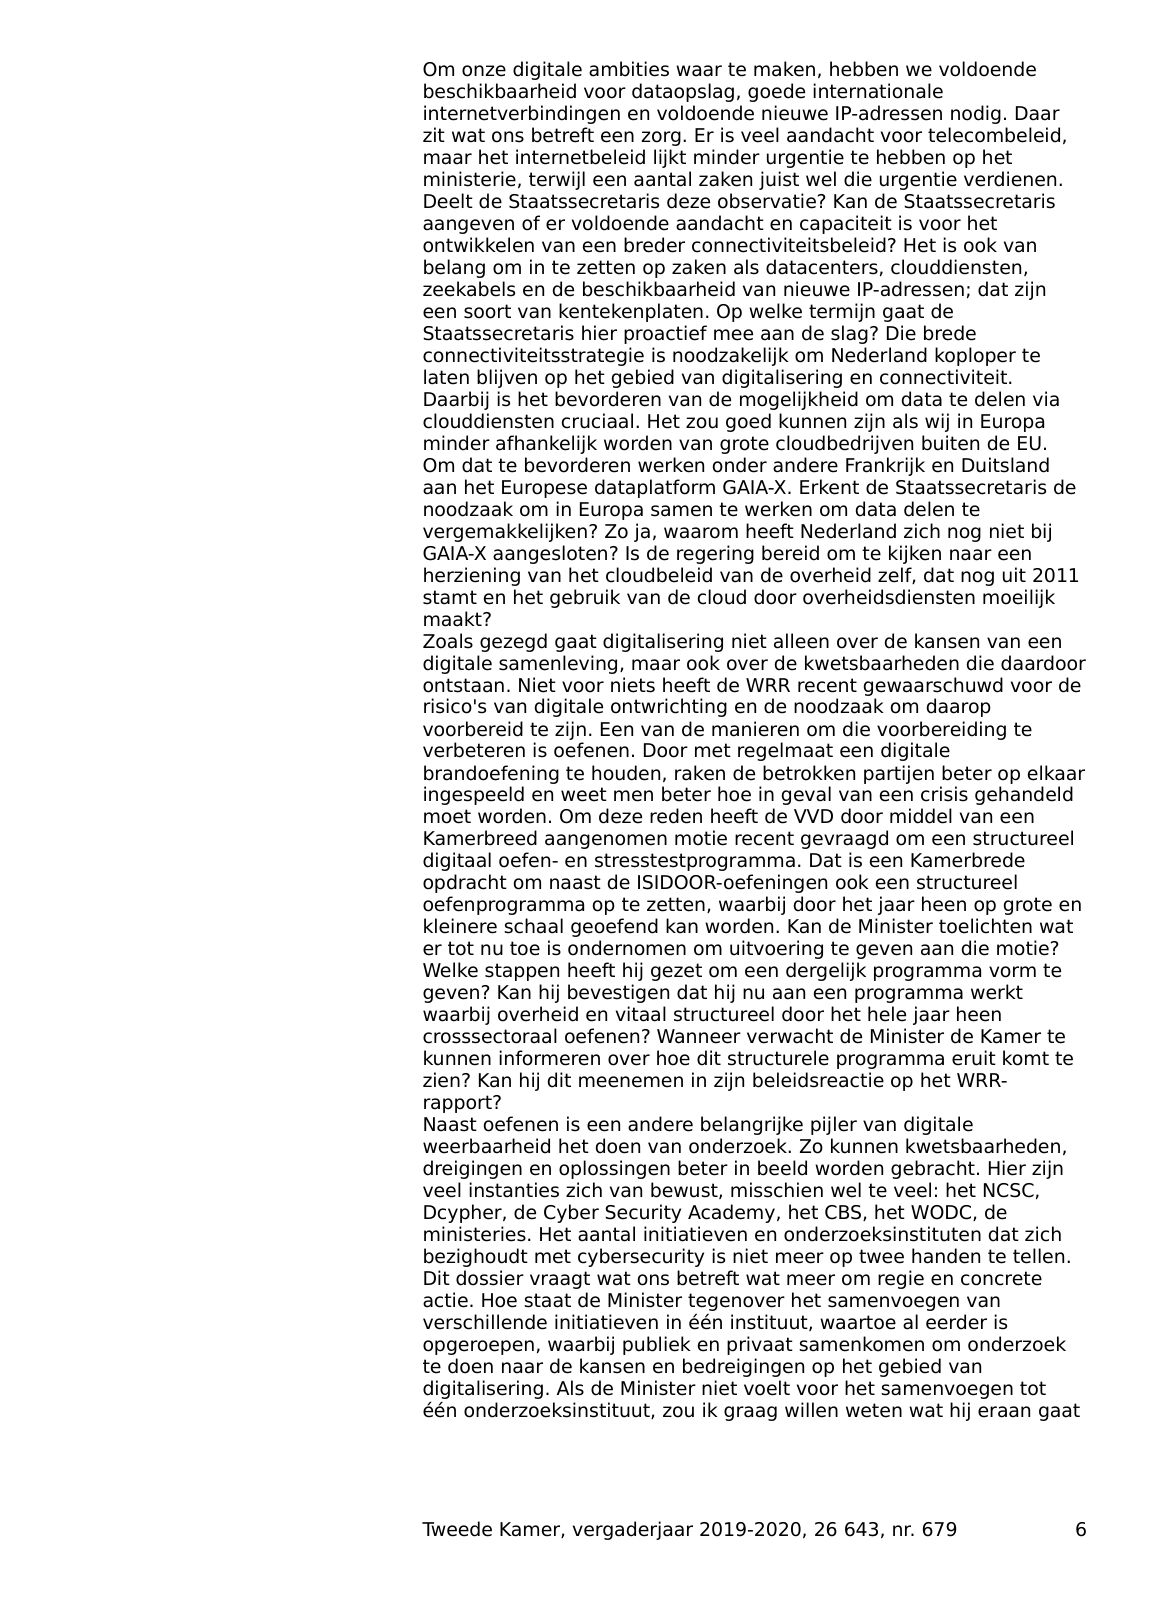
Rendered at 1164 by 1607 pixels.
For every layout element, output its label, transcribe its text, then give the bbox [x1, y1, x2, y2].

text Om onze digitale ambities waar te maken, hebben we voldoende beschikbaarheid voor dataopslag, goede internationale internetverbindingen en voldoende nieuwe IP-adressen nodig. Daar zit wat ons betreft een zorg. Er is veel aandacht voor telecombeleid, maar het internetbeleid lijkt minder urgentie te hebben op het ministerie, terwijl een aantal zaken juist wel die urgentie verdienen. Deelt de Staatssecretaris deze observatie? Kan de Staatssecretaris aangeven of er voldoende aandacht en capaciteit is voor het ontwikkelen van een breder connectiviteitsbeleid? Het is ook van belang om in te zetten op zaken als datacenters, clouddiensten, zeekabels en de beschikbaarheid van nieuwe IP-adressen; dat zijn een soort van kentekenplaten. Op welke termijn gaat de Staatssecretaris hier proactief mee aan de slag? Die brede connectiviteitsstrategie is noodzakelijk om Nederland koploper te laten blijven op het gebied van digitalisering en connectiviteit. Daarbij is het bevorderen van de mogelijkheid om data te delen via clouddiensten cruciaal. Het zou goed kunnen zijn als wij in Europa minder afhankelijk worden van grote cloudbedrijven buiten de EU. Om dat te bevorderen werken onder andere Frankrijk en Duitsland aan het Europese dataplatform GAIA-X. Erkent de Staatssecretaris de noodzaak om in Europa samen te werken om data delen te vergemakkelijken? Zo ja, waarom heeft Nederland zich nog niet bij GAIA-X aangesloten? Is de regering bereid om te kijken naar een herziening van het cloudbeleid van de overheid zelf, dat nog uit 2011 stamt en het gebruik van de cloud door overheidsdiensten moeilijk maakt? [422, 59, 1087, 631]
text Zoals gezegd gaat digitalisering niet alleen over de kansen van een digitale samenleving, maar ook over de kwetsbaarheden die daardoor ontstaan. Niet voor niets heeft de WRR recent gewaarschuwd voor de risico's van digitale ontwrichting en de noodzaak om daarop voorbereid te zijn. Een van de manieren om die voorbereiding te verbeteren is oefenen. Door met regelmaat een digitale brandoefening te houden, raken de betrokken partijen beter op elkaar ingespeeld en weet men beter hoe in geval van een crisis gehandeld moet worden. Om deze reden heeft de VVD door middel van een Kamerbreed aangenomen motie recent gevraagd om een structureel digitaal oefen- en stresstestprogramma. Dat is een Kamerbrede opdracht om naast de ISIDOOR-oefeningen ook een structureel oefenprogramma op te zetten, waarbij door het jaar heen op grote en kleinere schaal geoefend kan worden. Kan de Minister toelichten wat er tot nu toe is ondernomen om uitvoering te geven aan die motie? Welke stappen heeft hij gezet om een dergelijk programma vorm te geven? Kan hij bevestigen dat hij nu aan een programma werkt waarbij overheid en vitaal structureel door het hele jaar heen crosssectoraal oefenen? Wanneer verwacht de Minister de Kamer te kunnen informeren over hoe dit structurele programma eruit komt te zien? Kan hij dit meenemen in zijn beleidsreactie op het WRR-rapport? [422, 631, 1087, 1114]
text Naast oefenen is een andere belangrijke pijler van digitale weerbaarheid het doen van onderzoek. Zo kunnen kwetsbaarheden, dreigingen en oplossingen beter in beeld worden gebracht. Hier zijn veel instanties zich van bewust, misschien wel te veel: het NCSC, Dcypher, de Cyber Security Academy, het CBS, het WODC, de ministeries. Het aantal initiatieven en onderzoeksinstituten dat zich bezighoudt met cybersecurity is niet meer op twee handen te tellen. Dit dossier vraagt wat ons betreft wat meer om regie en concrete actie. Hoe staat de Minister tegenover het samenvoegen van verschillende initiatieven in één instituut, waartoe al eerder is opgeroepen, waarbij publiek en privaat samenkomen om onderzoek te doen naar de kansen en bedreigingen op het gebied van digitalisering. Als de Minister niet voelt voor het samenvoegen tot één onderzoeksinstituut, zou ik graag willen weten wat hij eraan gaat [422, 1114, 1087, 1422]
